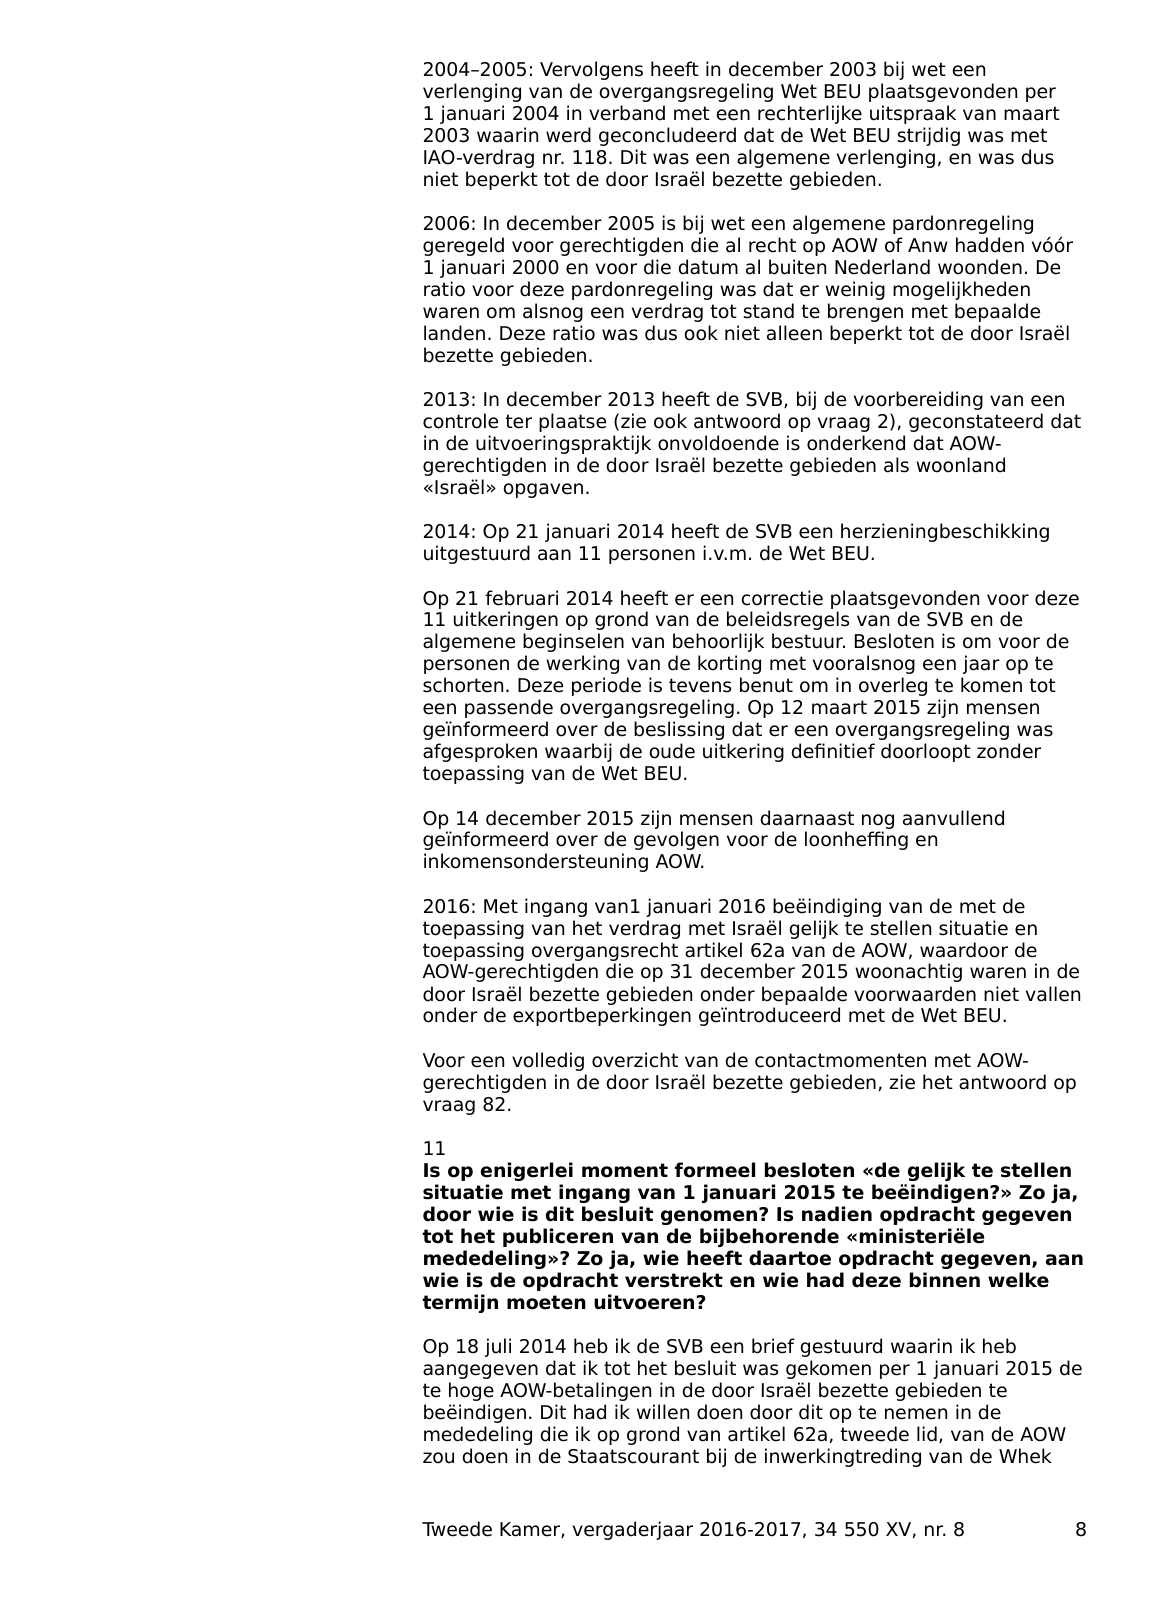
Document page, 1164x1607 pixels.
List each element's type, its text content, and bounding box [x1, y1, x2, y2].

text Op 18 juli 2014 heb ik de SVB een brief gestuurd waarin ik heb aangegeven dat ik tot het besluit was gekomen per 1 januari 2015 de te hoge AOW-betalingen in de door Israël bezette gebieden te beëindigen. Dit had ik willen doen door dit op te nemen in de mededeling die ik op grond van artikel 62a, tweede lid, van de AOW zou doen in de Staatscourant bij de inwerkingtreding van de Whek [422, 1336, 1087, 1468]
text 2016: Met ingang van1 januari 2016 beëindiging van de met de toepassing van het verdrag met Israël gelijk te stellen situatie en toepassing overgangsrecht artikel 62a van de AOW, waardoor de AOW-gerechtigden die op 31 december 2015 woonachtig waren in de door Israël bezette gebieden onder bepaalde voorwaarden niet vallen onder de exportbeperkingen geïntroduceerd met de Wet BEU. [422, 896, 1087, 1027]
text Op 21 februari 2014 heeft er een correctie plaatsgevonden voor deze 11 uitkeringen op grond van de beleidsregels van de SVB en de algemene beginselen van behoorlijk bestuur. Besloten is om voor de personen de werking van de korting met vooralsnog een jaar op te schorten. Deze periode is tevens benut om in overleg te komen tot een passende overgangsregeling. Op 12 maart 2015 zijn mensen geïnformeerd over de beslissing dat er een overgangsregeling was afgesproken waarbij de oude uitkering definitief doorloopt zonder toepassing van de Wet BEU. [422, 587, 1087, 785]
text 2004–2005: Vervolgens heeft in december 2003 bij wet een verlenging van de overgangsregeling Wet BEU plaatsgevonden per 1 januari 2004 in verband met een rechterlijke uitspraak van maart 2003 waarin werd geconcludeerd dat de Wet BEU strijdig was met IAO-verdrag nr. 118. Dit was een algemene verlenging, en was dus niet beperkt tot de door Israël bezette gebieden. [422, 59, 1087, 191]
text Voor een volledig overzicht van de contactmomenten met AOW-gerechtigden in de door Israël bezette gebieden, zie het antwoord op vraag 82. [422, 1049, 1087, 1116]
text 2006: In december 2005 is bij wet een algemene pardonregeling geregeld voor gerechtigden die al recht op AOW of Anw hadden vóór 1 januari 2000 en voor die datum al buiten Nederland woonden. De ratio voor deze pardonregeling was dat er weinig mogelijkheden waren om alsnog een verdrag tot stand te brengen met bepaalde landen. Deze ratio was dus ook niet alleen beperkt tot de door Israël bezette gebieden. [422, 213, 1087, 367]
text 11 [422, 1138, 1087, 1160]
text Op 14 december 2015 zijn mensen daarnaast nog aanvullend geïnformeerd over de gevolgen voor de loonheffing en inkomensondersteuning AOW. [422, 807, 1087, 873]
text Is op enigerlei moment formeel besloten «de gelijk te stellen situatie met ingang van 1 januari 2015 te beëindigen?» Zo ja, door wie is dit besluit genomen? Is nadien opdracht gegeven tot het publiceren van de bijbehorende «ministeriële mededeling»? Zo ja, wie heeft daartoe opdracht gegeven, aan wie is de opdracht verstrekt en wie had deze binnen welke termijn moeten uitvoeren? [422, 1160, 1087, 1313]
text 2013: In december 2013 heeft de SVB, bij de voorbereiding van een controle ter plaatse (zie ook antwoord op vraag 2), geconstateerd dat in de uitvoeringspraktijk onvoldoende is onderkend dat AOW-gerechtigden in de door Israël bezette gebieden als woonland «Israël» opgaven. [422, 389, 1087, 499]
text 2014: Op 21 januari 2014 heeft de SVB een herzieningbeschikking uitgestuurd aan 11 personen i.v.m. de Wet BEU. [422, 521, 1087, 565]
